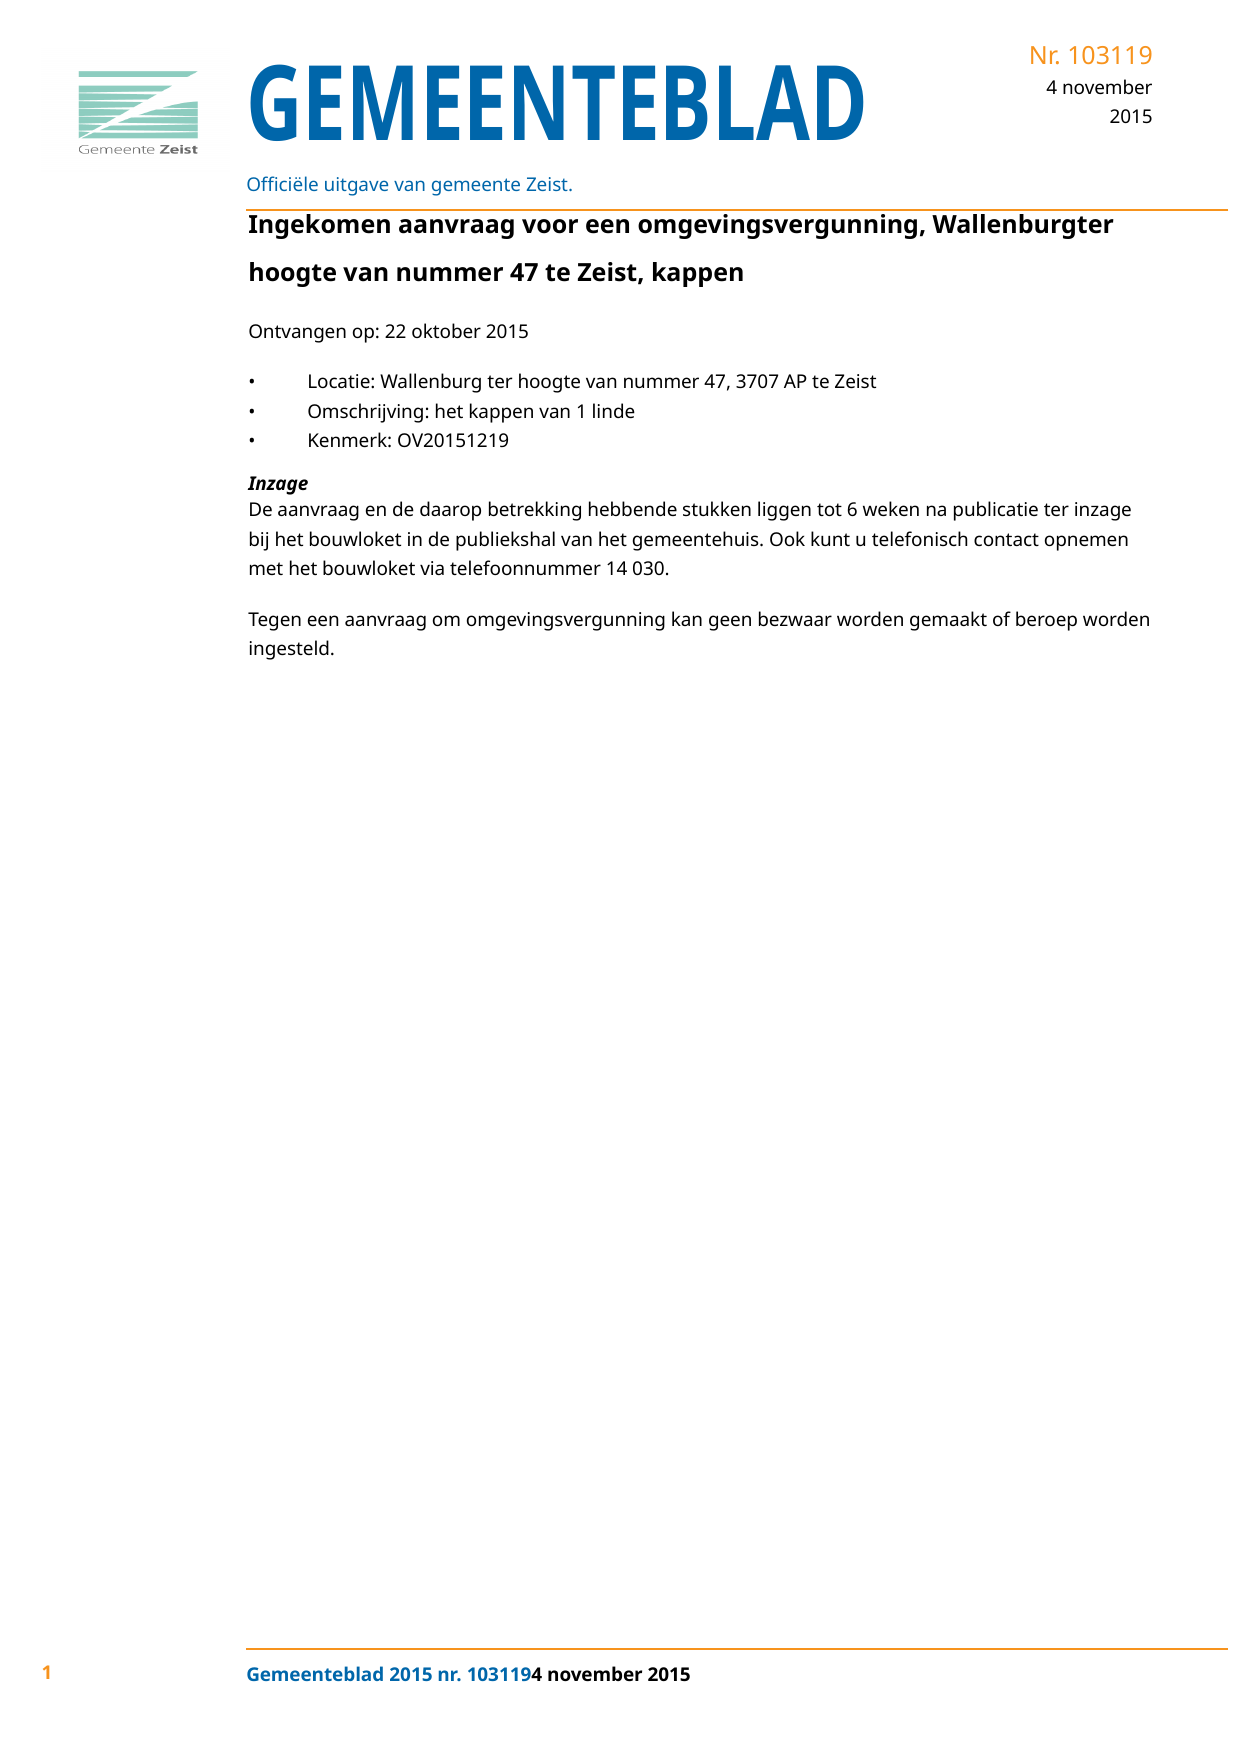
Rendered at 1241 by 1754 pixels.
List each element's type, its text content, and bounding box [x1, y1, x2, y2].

text Inzage [248, 471, 1152, 496]
picture [41, 47, 231, 172]
text De aanvraag en de daarop betrekking hebbende stukken liggen tot 6 weken na publicatie ter inzage bij het bouwloket in de publiekshal van het gemeentehuis. Ook kunt u telefonisch contact opnemen met het bouwloket via telefoonnummer 14 030. [248, 496, 1152, 581]
list Omschrijving: het kappen van 1 linde [248, 398, 1152, 424]
text Ingekomen aanvraag voor een omgevingsvergunning, Wallenburgter hoogte van nummer 47 te Zeist, kappen [248, 211, 1152, 288]
list Kenmerk: OV20151219 [248, 427, 1152, 453]
text Ontvangen op: 22 oktober 2015 [248, 318, 1152, 344]
text Tegen een aanvraag om omgevingsvergunning kan geen bezwaar worden gemaakt of beroep worden ingesteld. [248, 606, 1152, 661]
list Locatie: Wallenburg ter hoogte van nummer 47, 3707 AP te Zeist [248, 368, 1152, 394]
